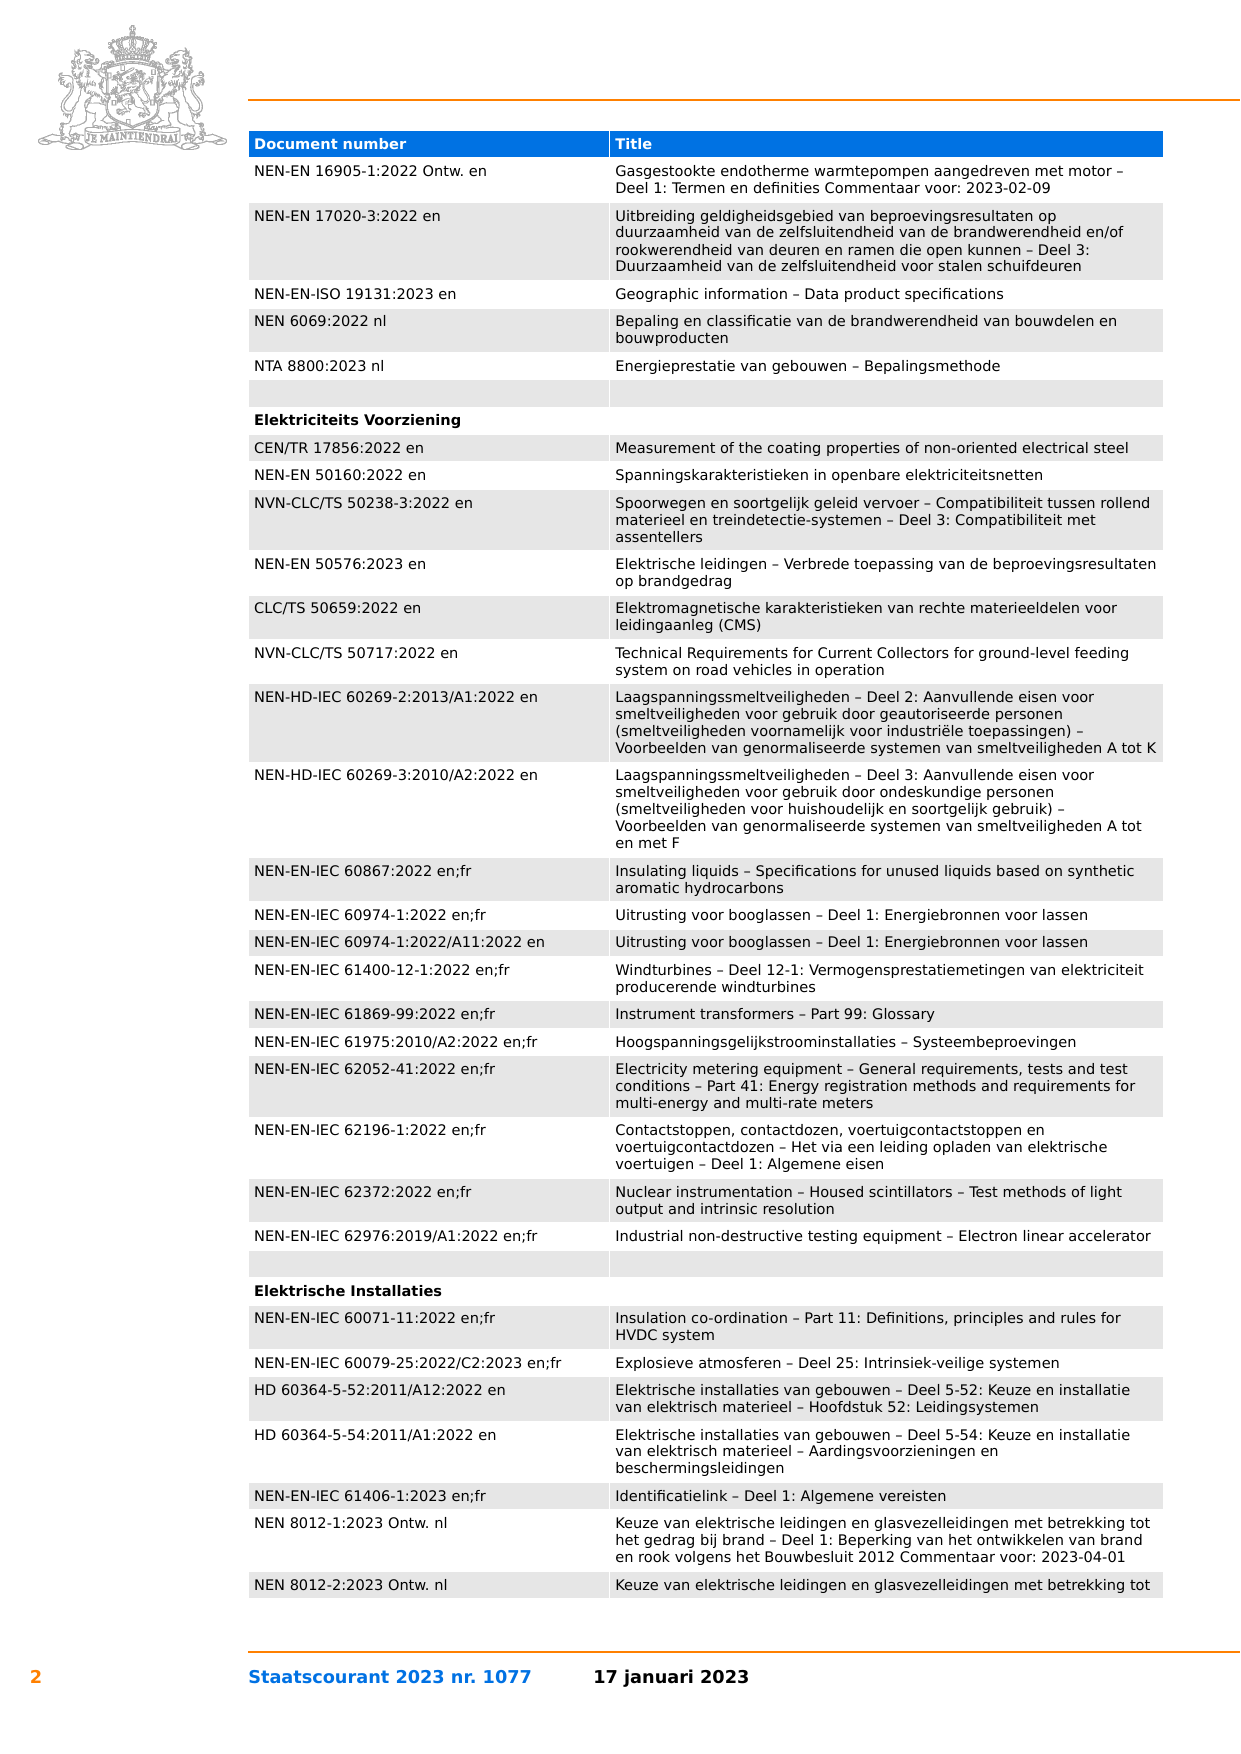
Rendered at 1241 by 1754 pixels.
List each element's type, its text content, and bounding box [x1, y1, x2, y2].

table_cell NEN-EN 50160:2022 en [249, 463, 609, 489]
table_cell Industrial non-destructive testing equipment – Electron linear accelerator [610, 1223, 1163, 1250]
table_cell NEN-EN-IEC 61400-12-1:2022 en;fr [249, 957, 609, 1000]
table_cell NEN-EN 16905-1:2022 Ontw. en [249, 158, 609, 202]
table_cell Elektrische Installaties [249, 1278, 609, 1304]
table_cell [610, 1251, 1163, 1277]
table_cell NEN-EN-ISO 19131:2023 en [249, 281, 609, 307]
table_cell Hoogspanningsgelijkstroominstallaties – Systeembeproevingen [610, 1029, 1163, 1055]
table_cell NEN-EN-IEC 62052-41:2022 en;fr [249, 1056, 609, 1117]
table_cell NVN-CLC/TS 50717:2022 en [249, 640, 609, 683]
table_cell Geographic information – Data product specifications [610, 281, 1163, 307]
table_cell Elektrische installaties van gebouwen – Deel 5-54: Keuze en installatie van elektrisch materieel – Aardingsvoorzieningen en beschermingsleidingen [610, 1422, 1163, 1482]
table_cell [610, 408, 1163, 434]
table_cell NEN-EN-IEC 60974-1:2022/A11:2022 en [249, 930, 609, 956]
table_cell [249, 1251, 609, 1277]
table_cell NEN-EN-IEC 60079-25:2022/C2:2023 en;fr [249, 1350, 609, 1376]
table_cell Uitrusting voor booglassen – Deel 1: Energiebronnen voor lassen [610, 902, 1163, 929]
table_cell Spanningskarakteristieken in openbare elektriciteitsnetten [610, 463, 1163, 489]
table_cell Laagspanningssmeltveiligheden – Deel 2: Aanvullende eisen voor smeltveiligheden voor gebruik door geautoriseerde personen (smeltveiligheden voornamelijk voor industriële toepassingen) – Voorbeelden van genormaliseerde systemen van smeltveiligheden A tot K [610, 684, 1163, 762]
table_cell NEN-EN-IEC 62196-1:2022 en;fr [249, 1118, 609, 1178]
table_cell NEN-EN 50576:2023 en [249, 551, 609, 594]
table_cell NEN-EN-IEC 60071-11:2022 en;fr [249, 1306, 609, 1349]
table_cell NVN-CLC/TS 50238-3:2022 en [249, 490, 609, 550]
table_cell NEN-EN-IEC 61975:2010/A2:2022 en;fr [249, 1029, 609, 1055]
table_cell Measurement of the coating properties of non-oriented electrical steel [610, 435, 1163, 461]
table_cell Keuze van elektrische leidingen en glasvezelleidingen met betrekking tot [610, 1572, 1163, 1598]
table_cell NEN-EN-IEC 62976:2019/A1:2022 en;fr [249, 1223, 609, 1250]
table_cell NEN-EN-IEC 61869-99:2022 en;fr [249, 1001, 609, 1028]
table_cell NEN-EN-IEC 60974-1:2022 en;fr [249, 902, 609, 929]
table_cell NEN-EN-IEC 61406-1:2023 en;fr [249, 1483, 609, 1509]
table_cell Explosieve atmosferen – Deel 25: Intrinsiek-veilige systemen [610, 1350, 1163, 1376]
table_cell NEN 6069:2022 nl [249, 309, 609, 352]
table_cell Uitrusting voor booglassen – Deel 1: Energiebronnen voor lassen [610, 930, 1163, 956]
table_cell NEN-EN 17020-3:2022 en [249, 203, 609, 280]
table_cell NTA 8800:2023 nl [249, 353, 609, 379]
table_cell HD 60364-5-54:2011/A1:2022 en [249, 1422, 609, 1482]
table_cell NEN-EN-IEC 62372:2022 en;fr [249, 1179, 609, 1222]
table_cell Nuclear instrumentation – Housed scintillators – Test methods of light output and intrinsic resolution [610, 1179, 1163, 1222]
table_cell Identificatielink – Deel 1: Algemene vereisten [610, 1483, 1163, 1509]
table_cell Gasgestookte endotherme warmtepompen aangedreven met motor – Deel 1: Termen en definities Commentaar voor: 2023-02-09 [610, 158, 1163, 202]
table_cell NEN 8012-1:2023 Ontw. nl [249, 1510, 609, 1571]
table_cell Keuze van elektrische leidingen en glasvezelleidingen met betrekking tot het gedrag bij brand – Deel 1: Beperking van het ontwikkelen van brand en rook volgens het Bouwbesluit 2012 Commentaar voor: 2023-04-01 [610, 1510, 1163, 1571]
table_cell NEN-HD-IEC 60269-3:2010/A2:2022 en [249, 763, 609, 857]
table_header Title [610, 131, 1163, 157]
table_cell Laagspanningssmeltveiligheden – Deel 3: Aanvullende eisen voor smeltveiligheden voor gebruik door ondeskundige personen (smeltveiligheden voor huishoudelijk en soortgelijk gebruik) – Voorbeelden van genormaliseerde systemen van smeltveiligheden A tot en met F [610, 763, 1163, 857]
table_cell Elektriciteits Voorziening [249, 408, 609, 434]
table_cell Uitbreiding geldigheidsgebied van beproevingsresultaten op duurzaamheid van de zelfsluitendheid van de brandwerendheid en/of rookwerendheid van deuren en ramen die open kunnen – Deel 3: Duurzaamheid van de zelfsluitendheid voor stalen schuifdeuren [610, 203, 1163, 280]
table_cell Bepaling en classificatie van de brandwerendheid van bouwdelen en bouwproducten [610, 309, 1163, 352]
table_cell NEN-EN-IEC 60867:2022 en;fr [249, 858, 609, 901]
table_cell Contactstoppen, contactdozen, voertuigcontactstoppen en voertuigcontactdozen – Het via een leiding opladen van elektrische voertuigen – Deel 1: Algemene eisen [610, 1118, 1163, 1178]
table_cell Insulation co-ordination – Part 11: Definitions, principles and rules for HVDC system [610, 1306, 1163, 1349]
table_header Document number [249, 131, 609, 157]
table_cell Elektrische installaties van gebouwen – Deel 5-52: Keuze en installatie van elektrisch materieel – Hoofdstuk 52: Leidingsystemen [610, 1377, 1163, 1421]
table_cell Electricity metering equipment – General requirements, tests and test conditions – Part 41: Energy registration methods and requirements for multi-energy and multi-rate meters [610, 1056, 1163, 1117]
table_cell Elektromagnetische karakteristieken van rechte materieeldelen voor leidingaanleg (CMS) [610, 596, 1163, 639]
table_cell Windturbines – Deel 12-1: Vermogensprestatiemetingen van elektriciteit producerende windturbines [610, 957, 1163, 1000]
table_cell Insulating liquids – Specifications for unused liquids based on synthetic aromatic hydrocarbons [610, 858, 1163, 901]
picture [38, 25, 227, 150]
table_cell [249, 380, 609, 407]
table_cell HD 60364-5-52:2011/A12:2022 en [249, 1377, 609, 1421]
table_cell Energieprestatie van gebouwen – Bepalingsmethode [610, 353, 1163, 379]
table_cell Elektrische leidingen – Verbrede toepassing van de beproevingsresultaten op brandgedrag [610, 551, 1163, 594]
table_cell NEN 8012-2:2023 Ontw. nl [249, 1572, 609, 1598]
table_cell CLC/TS 50659:2022 en [249, 596, 609, 639]
table_cell [610, 1278, 1163, 1304]
table_cell NEN-HD-IEC 60269-2:2013/A1:2022 en [249, 684, 609, 762]
table_cell CEN/TR 17856:2022 en [249, 435, 609, 461]
table_cell Technical Requirements for Current Collectors for ground-level feeding system on road vehicles in operation [610, 640, 1163, 683]
table_cell Instrument transformers – Part 99: Glossary [610, 1001, 1163, 1028]
table_cell [610, 380, 1163, 407]
table_cell Spoorwegen en soortgelijk geleid vervoer – Compatibiliteit tussen rollend materieel en treindetectie-systemen – Deel 3: Compatibiliteit met assentellers [610, 490, 1163, 550]
